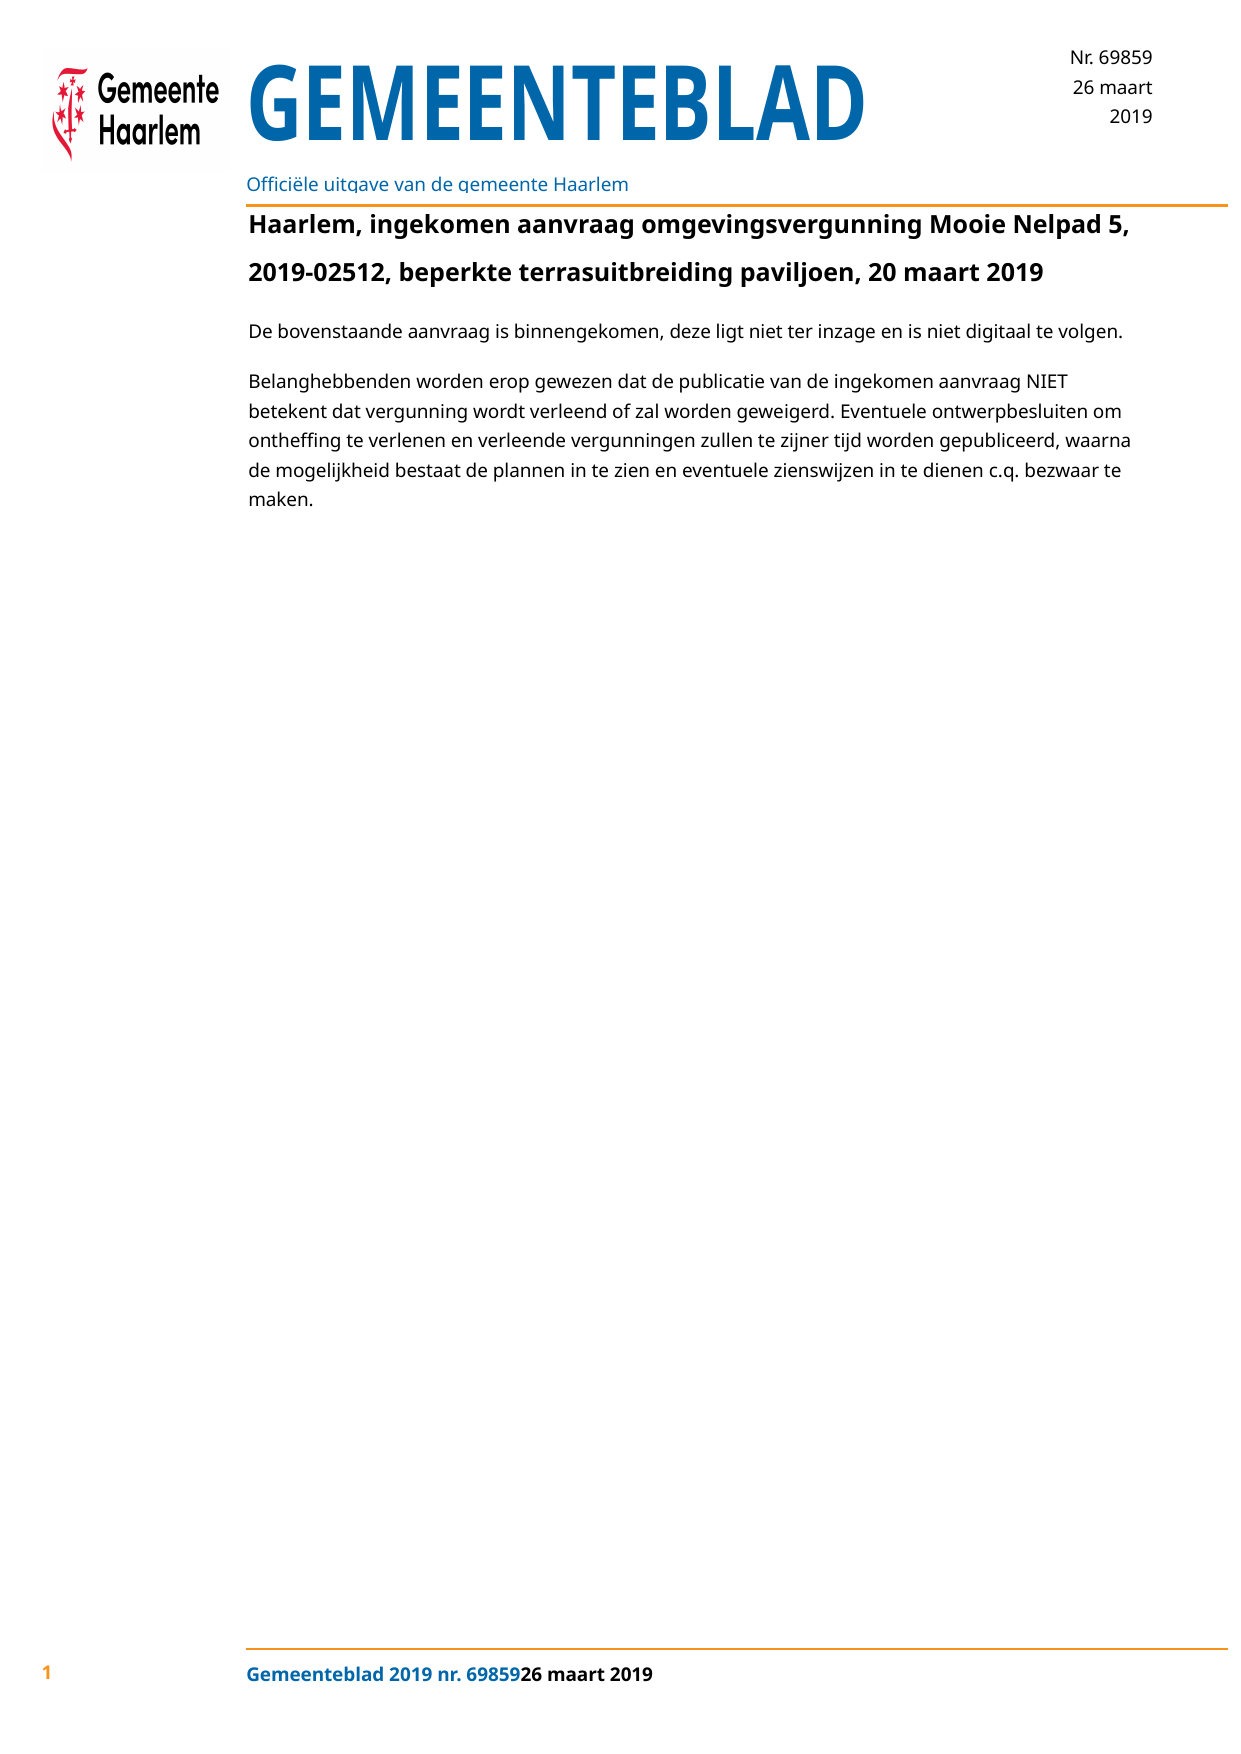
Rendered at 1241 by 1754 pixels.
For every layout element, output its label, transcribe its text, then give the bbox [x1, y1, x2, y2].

text Belanghebbenden worden erop gewezen dat de publicatie van de ingekomen aanvraag NIET betekent dat vergunning wordt verleend of zal worden geweigerd. Eventuele ontwerpbesluiten om ontheffing te verlenen en verleende vergunningen zullen te zijner tijd worden gepubliceerd, waarna de mogelijkheid bestaat de plannen in te zien en eventuele zienswijzen in te dienen c.q. bezwaar te maken. [248, 368, 1152, 512]
picture [41, 47, 231, 172]
text Haarlem, ingekomen aanvraag omgevingsvergunning Mooie Nelpad 5, 2019-02512, beperkte terrasuitbreiding paviljoen, 20 maart 2019 [248, 207, 1152, 288]
text De bovenstaande aanvraag is binnengekomen, deze ligt niet ter inzage en is niet digitaal te volgen. [248, 318, 1152, 344]
